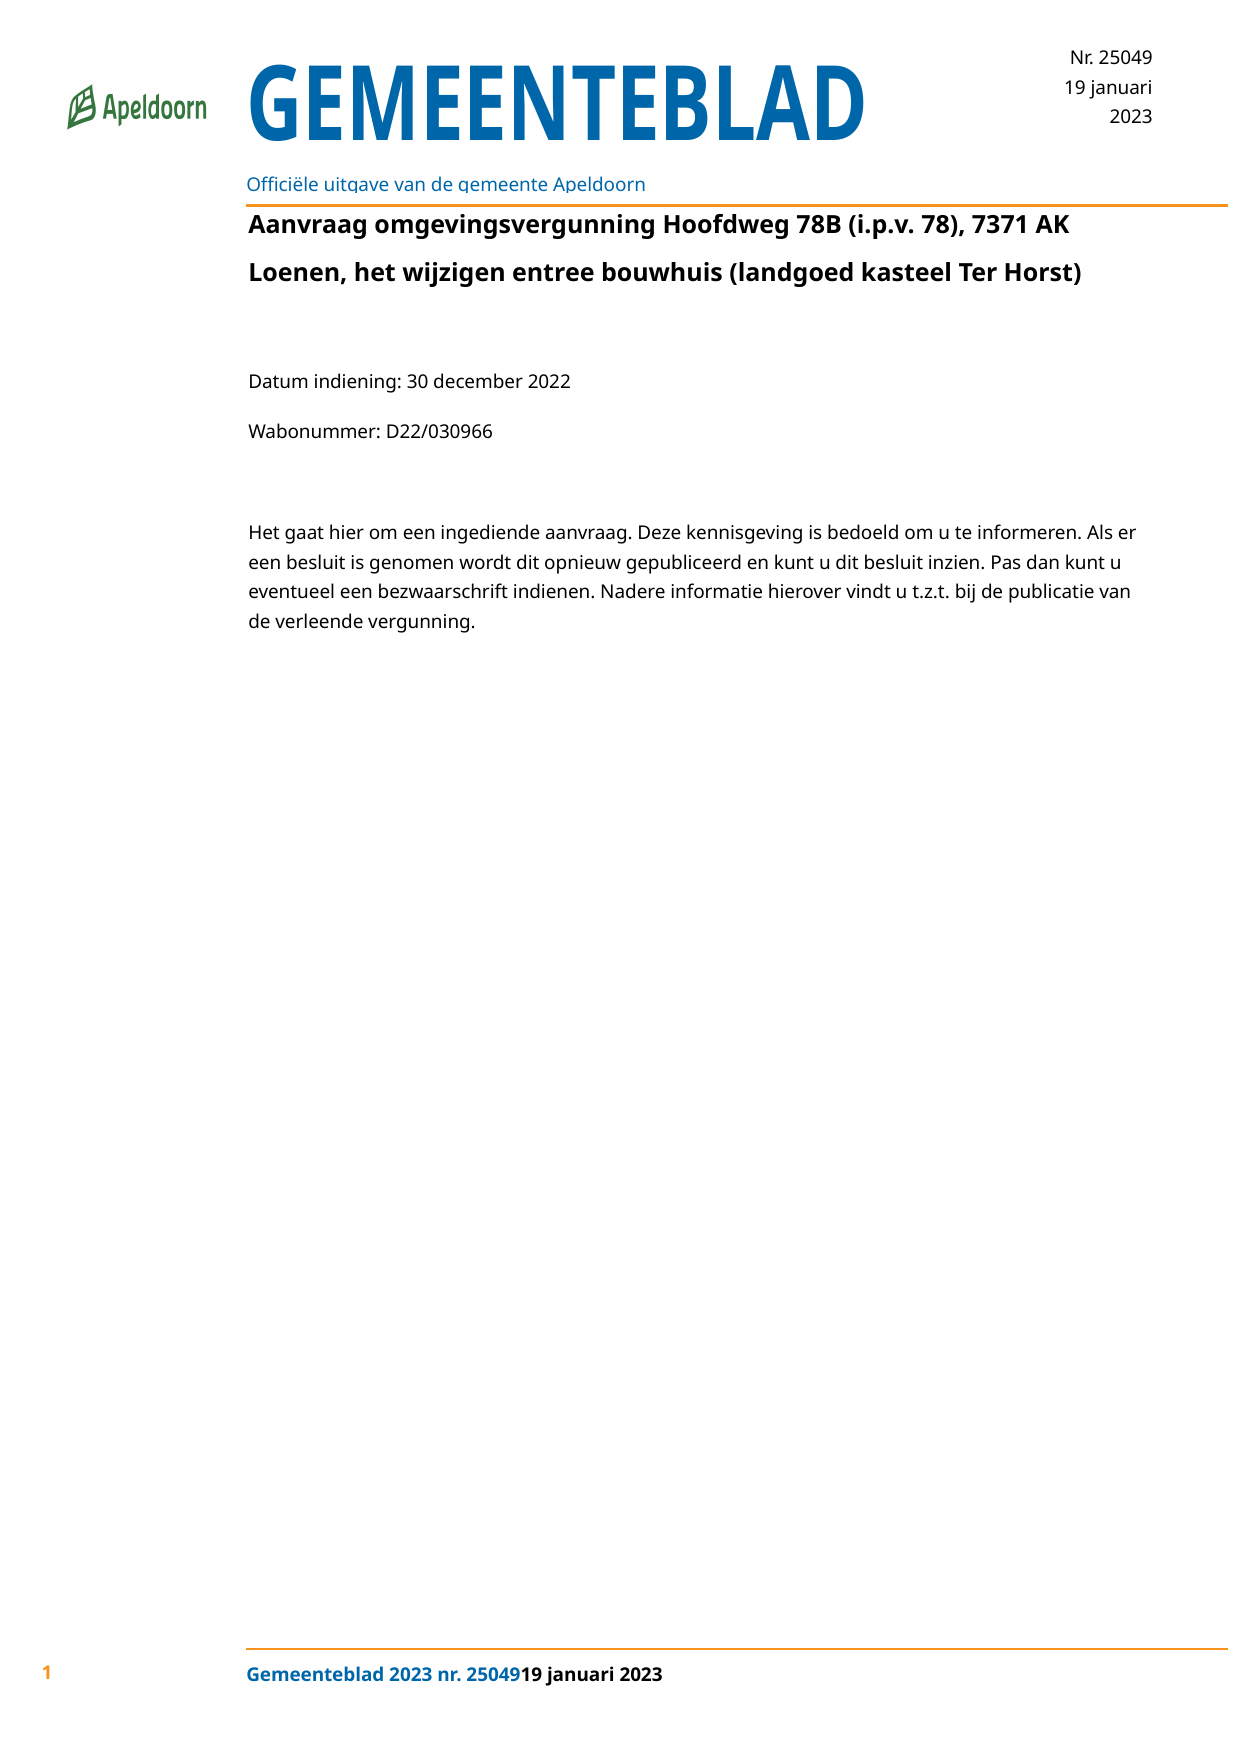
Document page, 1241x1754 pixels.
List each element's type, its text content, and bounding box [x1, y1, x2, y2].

picture [41, 47, 231, 172]
text Wabonummer: D22/030966 [248, 419, 1152, 444]
text Het gaat hier om een ingediende aanvraag. Deze kennisgeving is bedoeld om u te informeren. Als er een besluit is genomen wordt dit opnieuw gepubliceerd en kunt u dit besluit inzien. Pas dan kunt u eventueel een bezwaarschrift indienen. Nadere informatie hierover vindt u t.z.t. bij de publicatie van de verleende vergunning. [248, 519, 1152, 634]
text Aanvraag omgevingsvergunning Hoofdweg 78B (i.p.v. 78), 7371 AK Loenen, het wijzigen entree bouwhuis (landgoed kasteel Ter Horst) [248, 207, 1152, 288]
text Datum indiening: 30 december 2022 [248, 368, 1152, 394]
